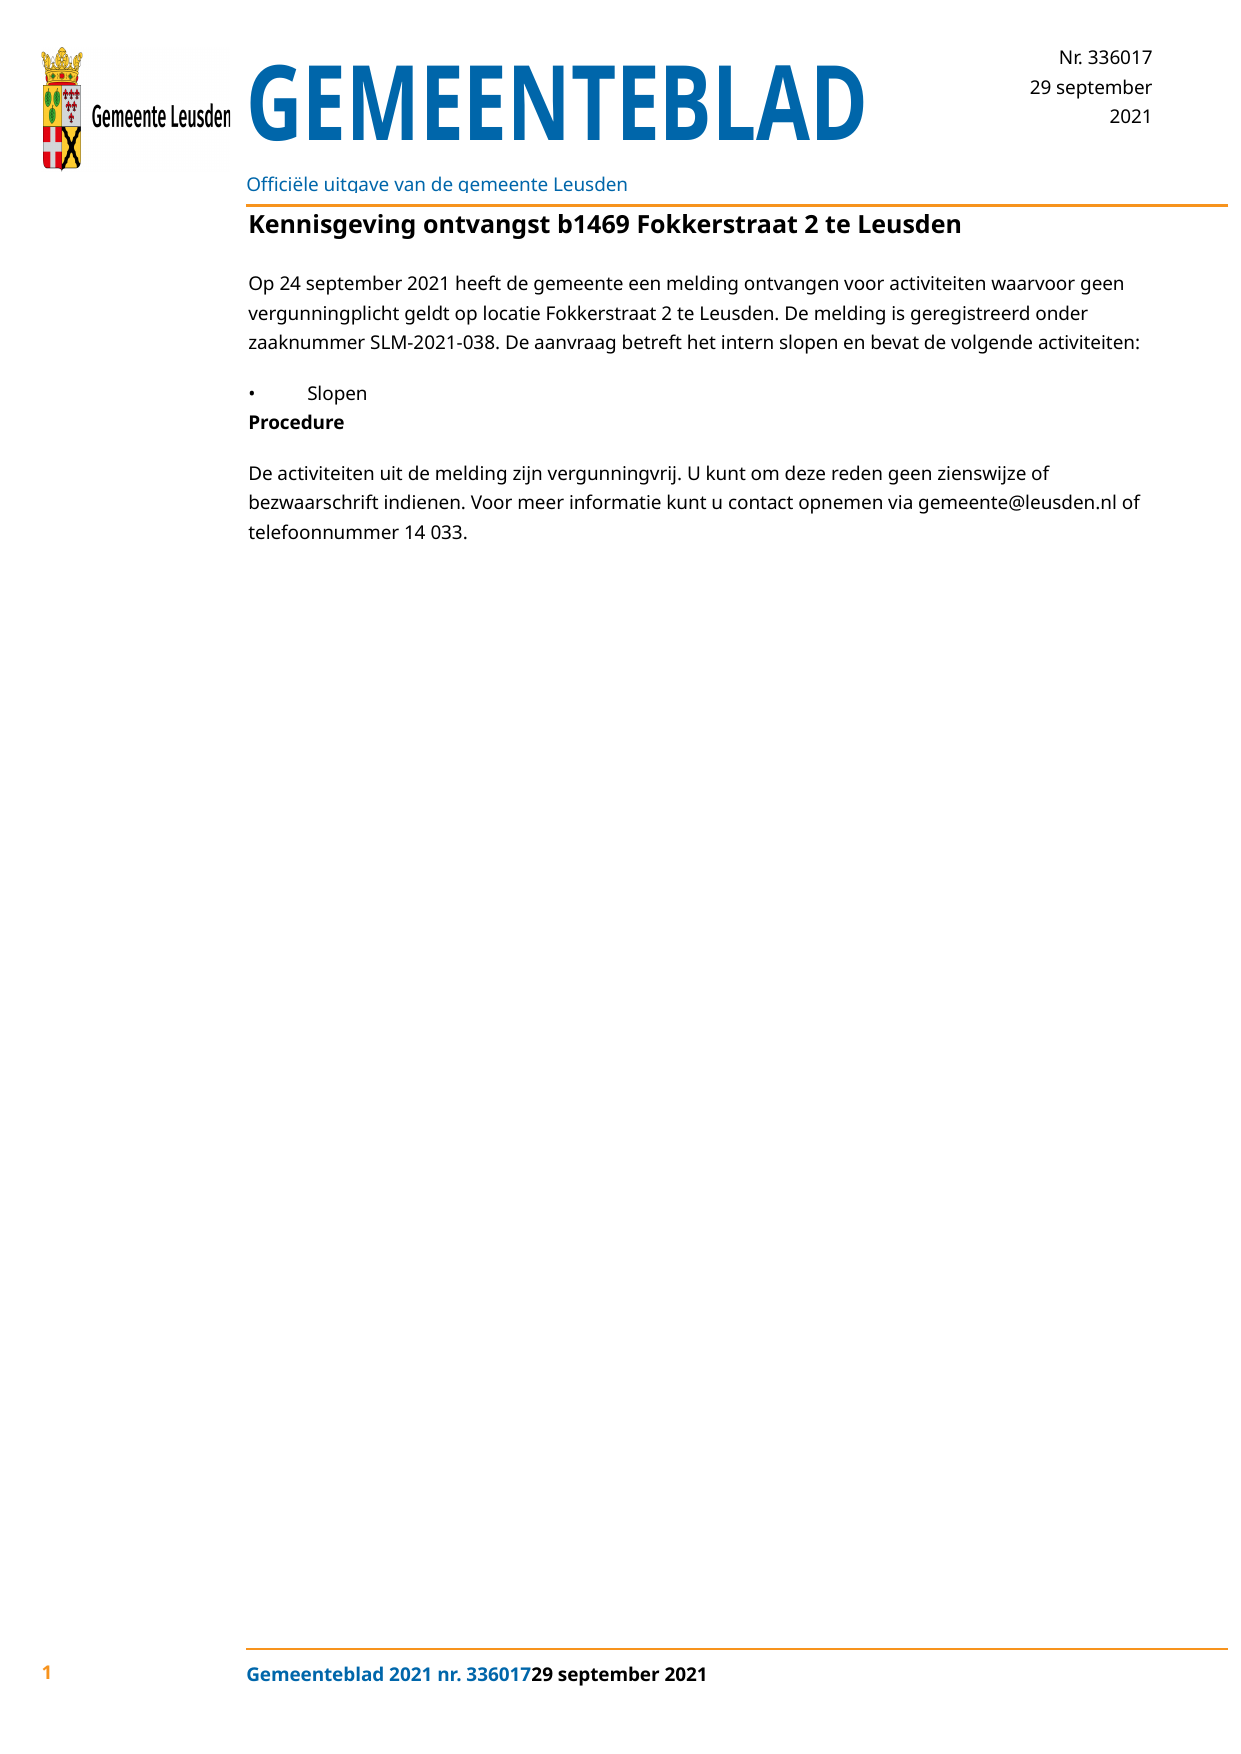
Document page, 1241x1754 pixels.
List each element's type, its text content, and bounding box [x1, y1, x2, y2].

text Kennisgeving ontvangst b1469 Fokkerstraat 2 te Leusden [248, 207, 1152, 241]
text Op 24 september 2021 heeft de gemeente een melding ontvangen voor activiteiten waarvoor geen vergunningplicht geldt op locatie Fokkerstraat 2 te Leusden. De melding is geregistreerd onder zaaknummer SLM-2021-038. De aanvraag betreft het intern slopen en bevat de volgende activiteiten: [248, 270, 1152, 355]
list Slopen [248, 380, 1152, 406]
text De activiteiten uit de melding zijn vergunningvrij. U kunt om deze reden geen zienswijze of bezwaarschrift indienen. Voor meer informatie kunt u contact opnemen via gemeente@leusden.nl of telefoonnummer 14 033. [248, 460, 1152, 545]
text Procedure [248, 409, 1152, 435]
picture [41, 47, 231, 172]
